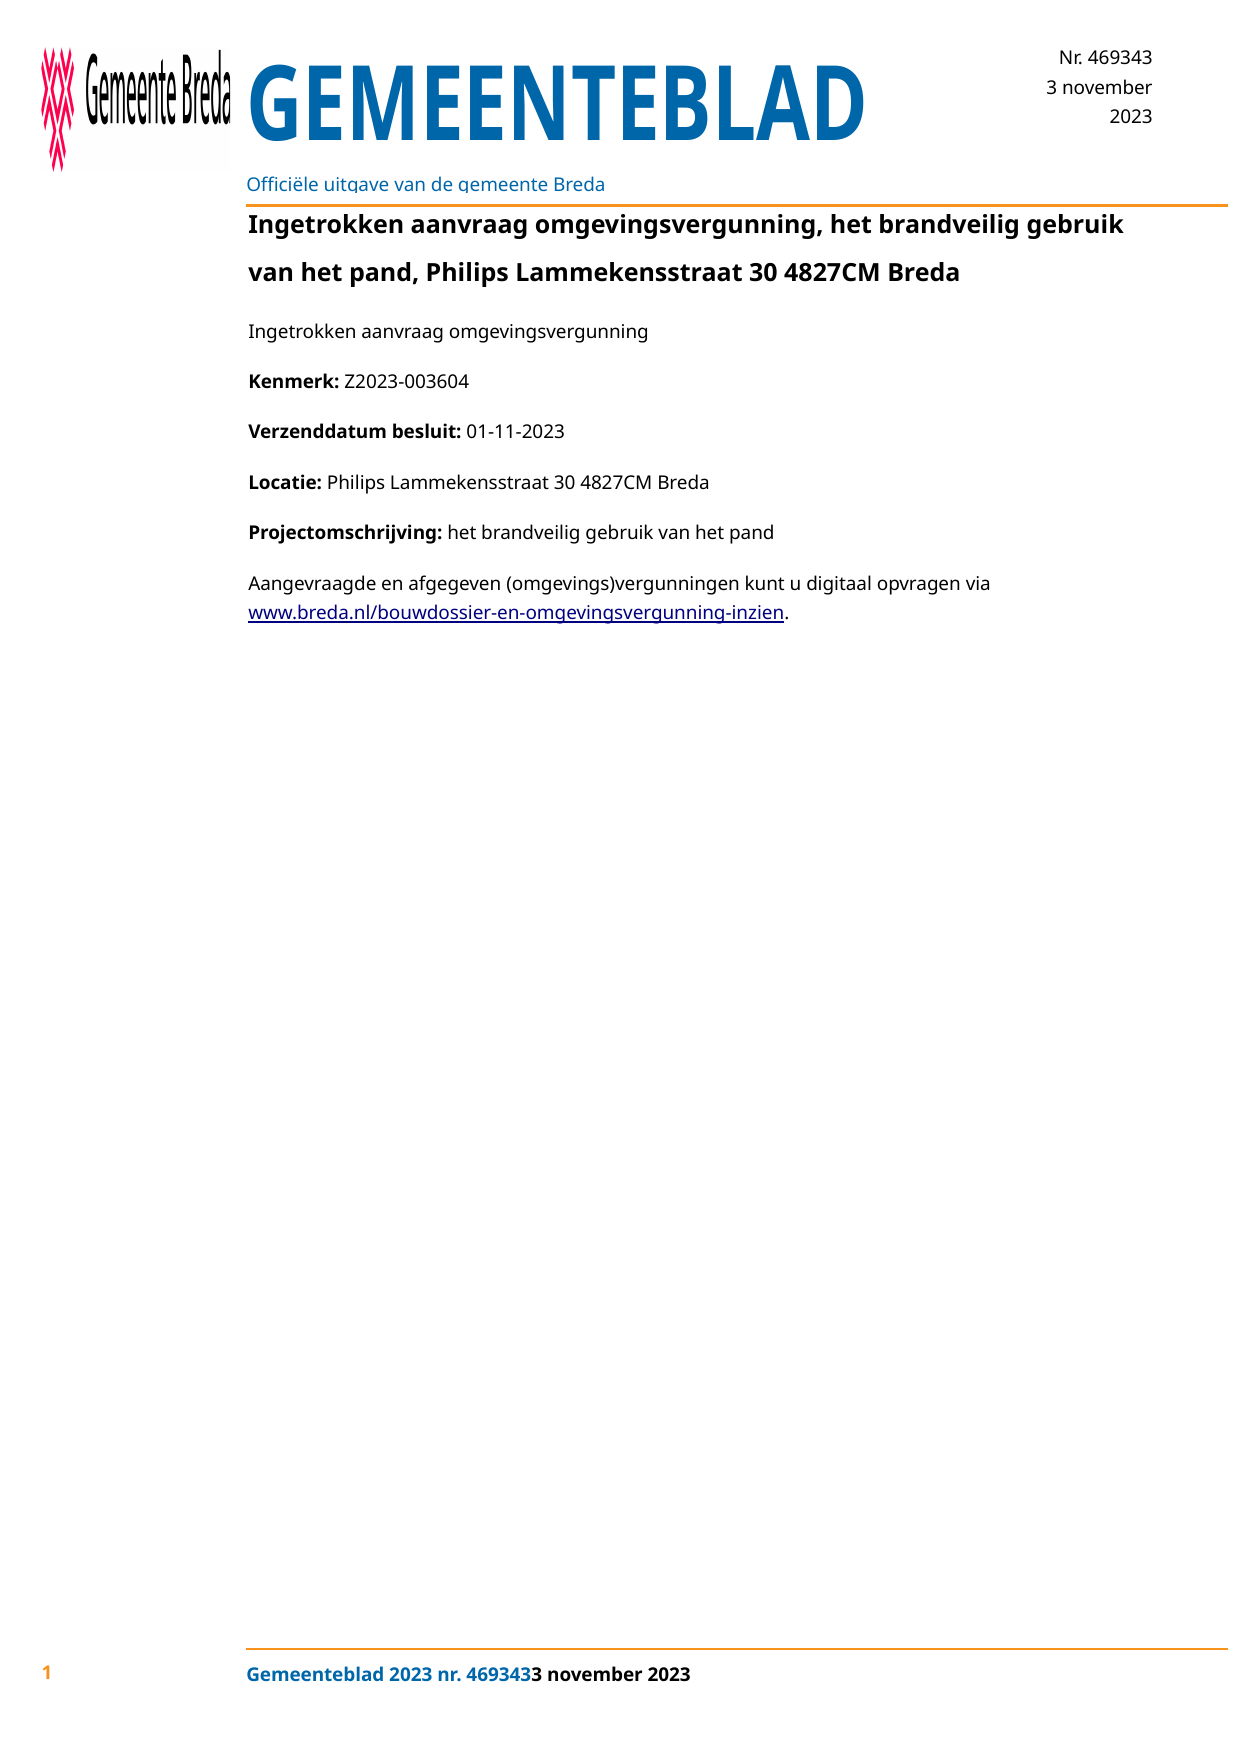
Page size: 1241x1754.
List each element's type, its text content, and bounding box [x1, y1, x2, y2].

text Aangevraagde en afgegeven (omgevings)vergunningen kunt u digitaal opvragen via www.breda.nl/bouwdossier-en-omgevingsvergunning-inzien. [248, 570, 1152, 625]
text Ingetrokken aanvraag omgevingsvergunning, het brandveilig gebruik van het pand, Philips Lammekensstraat 30 4827CM Breda [248, 207, 1152, 288]
text Locatie: Philips Lammekensstraat 30 4827CM Breda [248, 469, 1152, 495]
picture [41, 47, 231, 172]
text Ingetrokken aanvraag omgevingsvergunning [248, 318, 1152, 344]
text Kenmerk: Z2023-003604 [248, 368, 1152, 394]
text Projectomschrijving: het brandveilig gebruik van het pand [248, 519, 1152, 545]
text Verzenddatum besluit: 01-11-2023 [248, 419, 1152, 444]
